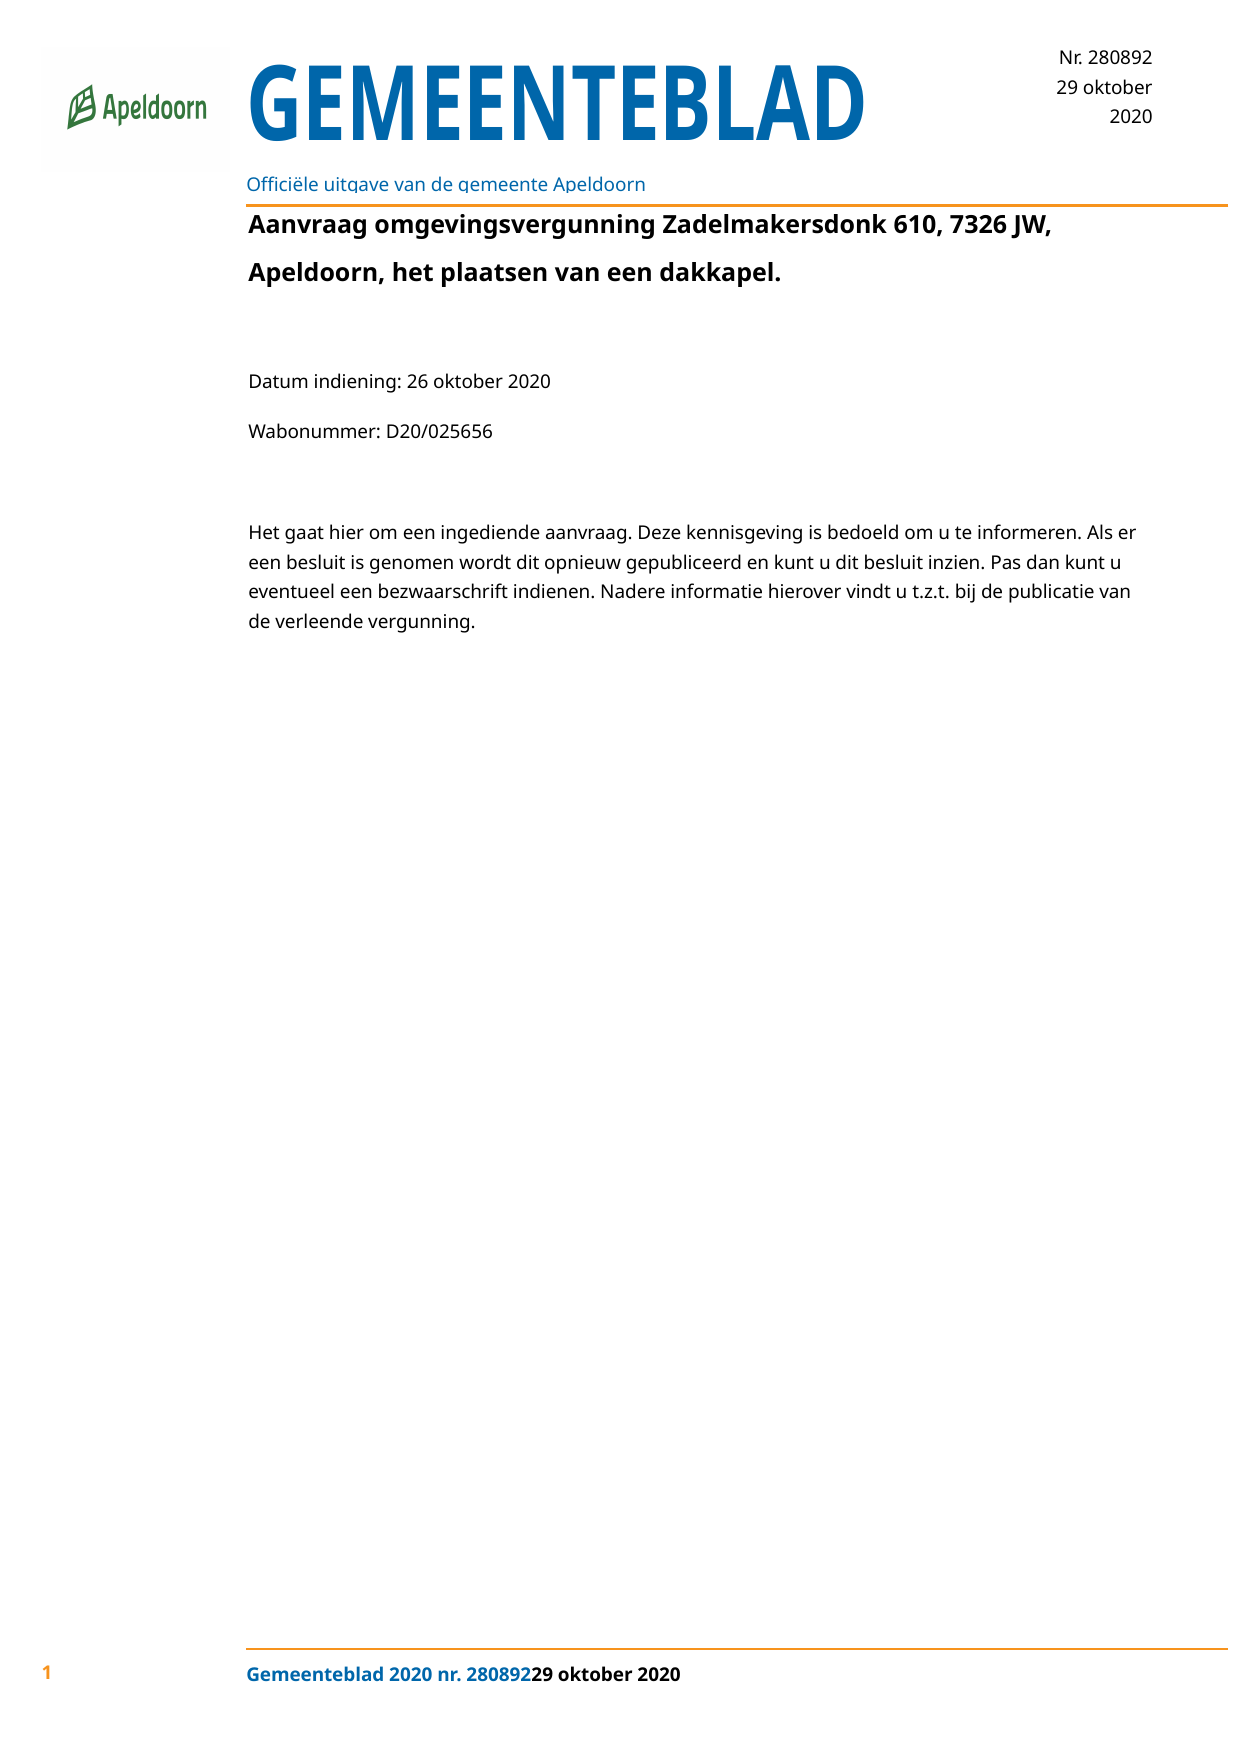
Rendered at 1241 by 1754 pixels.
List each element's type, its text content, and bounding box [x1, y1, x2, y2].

text Het gaat hier om een ingediende aanvraag. Deze kennisgeving is bedoeld om u te informeren. Als er een besluit is genomen wordt dit opnieuw gepubliceerd en kunt u dit besluit inzien. Pas dan kunt u eventueel een bezwaarschrift indienen. Nadere informatie hierover vindt u t.z.t. bij de publicatie van de verleende vergunning. [248, 519, 1152, 634]
picture [41, 47, 231, 172]
text Datum indiening: 26 oktober 2020 [248, 368, 1152, 394]
text Aanvraag omgevingsvergunning Zadelmakersdonk 610, 7326 JW, Apeldoorn, het plaatsen van een dakkapel. [248, 207, 1152, 288]
text Wabonummer: D20/025656 [248, 419, 1152, 444]
